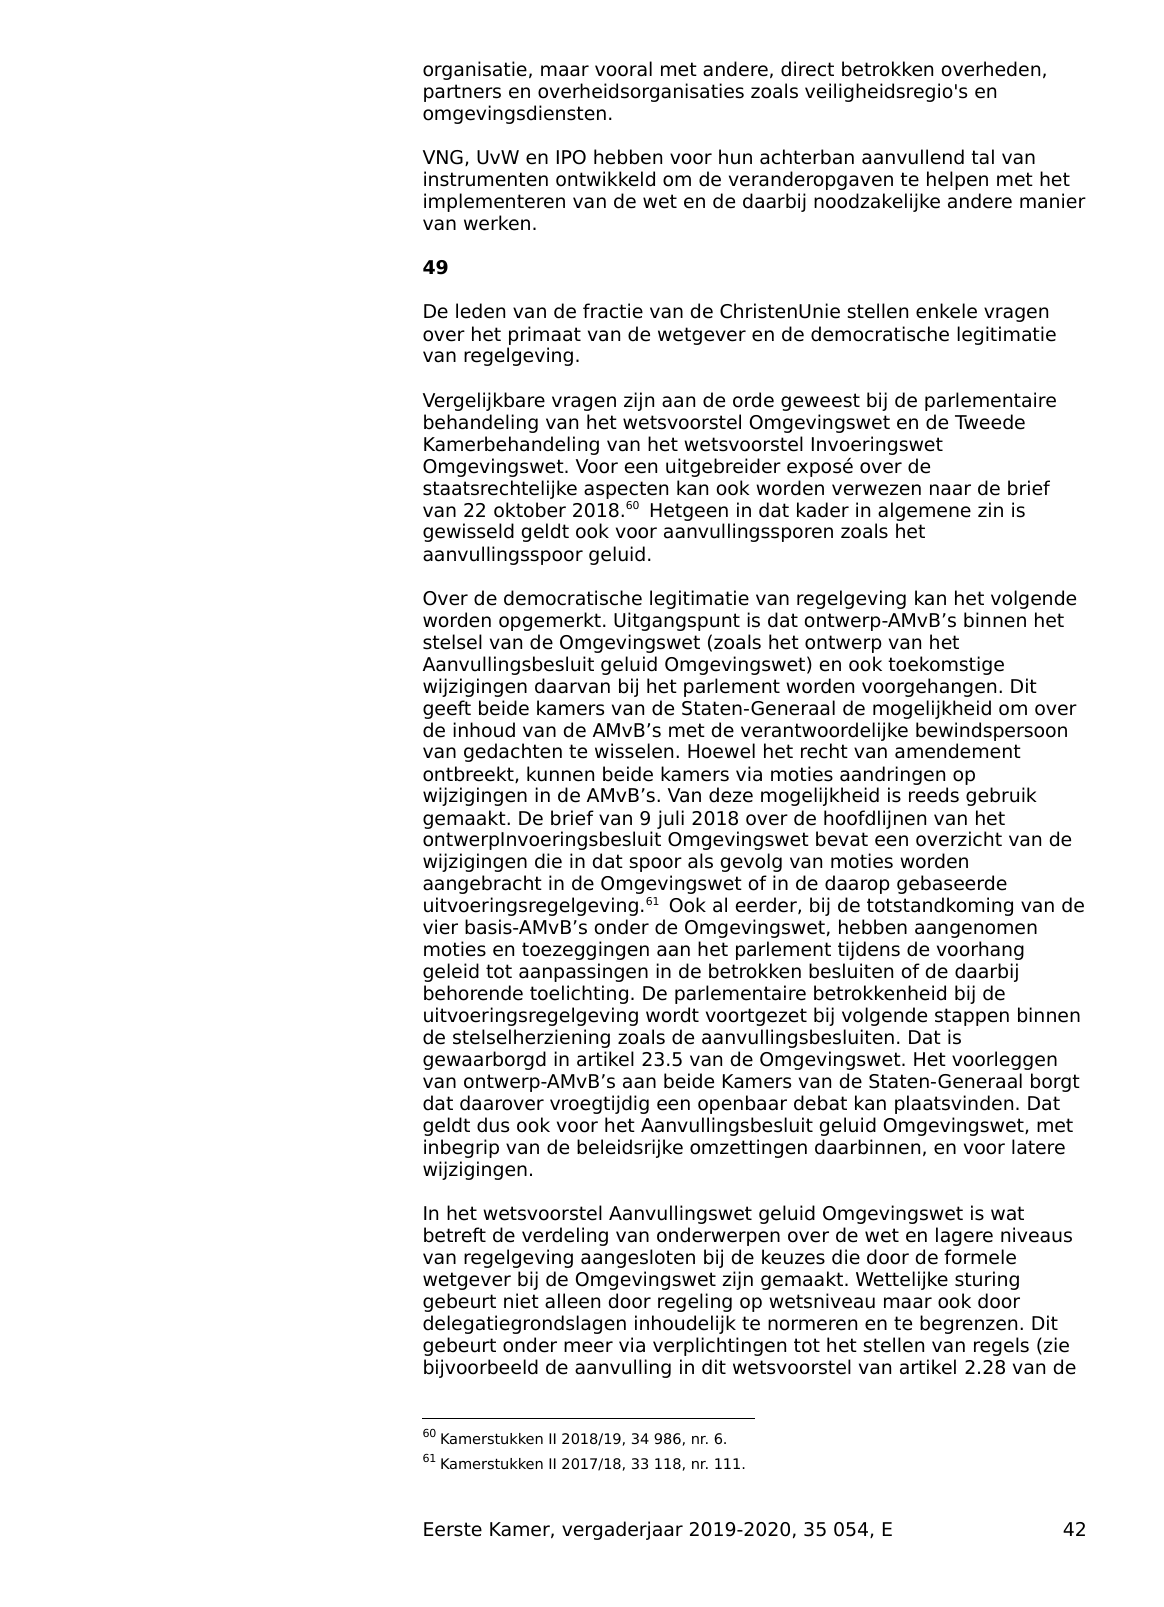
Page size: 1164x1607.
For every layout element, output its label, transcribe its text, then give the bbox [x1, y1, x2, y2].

text organisatie, maar vooral met andere, direct betrokken overheden, partners en overheidsorganisaties zoals veiligheidsregio's en omgevingsdiensten. [422, 59, 1087, 125]
text In het wetsvoorstel Aanvullingswet geluid Omgevingswet is wat betreft de verdeling van onderwerpen over de wet en lagere niveaus van regelgeving aangesloten bij de keuzes die door de formele wetgever bij de Omgevingswet zijn gemaakt. Wettelijke sturing gebeurt niet alleen door regeling op wetsniveau maar ook door delegatiegrondslagen inhoudelijk te normeren en te begrenzen. Dit gebeurt onder meer via verplichtingen tot het stellen van regels (zie bijvoorbeeld de aanvulling in dit wetsvoorstel van artikel 2.28 van de [422, 1203, 1087, 1379]
text De leden van de fractie van de ChristenUnie stellen enkele vragen over het primaat van de wetgever en de democratische legitimatie van regelgeving. [422, 301, 1087, 367]
text VNG, UvW en IPO hebben voor hun achterban aanvullend tal van instrumenten ontwikkeld om de veranderopgaven te helpen met het implementeren van de wet en de daarbij noodzakelijke andere manier van werken. [422, 147, 1087, 235]
text Over de democratische legitimatie van regelgeving kan het volgende worden opgemerkt. Uitgangspunt is dat ontwerp-AMvB’s binnen het stelsel van de Omgevingswet (zoals het ontwerp van het Aanvullingsbesluit geluid Omgevingswet) en ook toekomstige wijzigingen daarvan bij het parlement worden voorgehangen. Dit geeft beide kamers van de Staten-Generaal de mogelijkheid om over de inhoud van de AMvB’s met de verantwoordelijke bewindspersoon van gedachten te wisselen. Hoewel het recht van amendement ontbreekt, kunnen beide kamers via moties aandringen op wijzigingen in de AMvB’s. Van deze mogelijkheid is reeds gebruik gemaakt. De brief van 9 juli 2018 over de hoofdlijnen van het ontwerpInvoeringsbesluit Omgevingswet bevat een overzicht van de wijzigingen die in dat spoor als gevolg van moties worden aangebracht in de Omgevingswet of in de daarop gebaseerde uitvoeringsregelgeving. Ook al eerder, bij de totstandkoming van de vier basis-AMvB’s onder de Omgevingswet, hebben aangenomen moties en toezeggingen aan het parlement tijdens de voorhang geleid tot aanpassingen in de betrokken besluiten of de daarbij behorende toelichting. De parlementaire betrokkenheid bij de uitvoeringsregelgeving wordt voortgezet bij volgende stappen binnen de stelselherziening zoals de aanvullingsbesluiten. Dat is gewaarborgd in artikel 23.5 van de Omgevingswet. Het voorleggen van ontwerp-AMvB’s aan beide Kamers van de Staten-Generaal borgt dat daarover vroegtijdig een openbaar debat kan plaatsvinden. Dat geldt dus ook voor het Aanvullingsbesluit geluid Omgevingswet, met inbegrip van de beleidsrijke omzettingen daarbinnen, en voor latere wijzigingen. [422, 588, 1087, 1181]
text Kamerstukken II 2017/18, 33 118, nr. 111. [422, 1452, 1087, 1474]
subtitle 49 [422, 257, 1087, 279]
text Vergelijkbare vragen zijn aan de orde geweest bij de parlementaire behandeling van het wetsvoorstel Omgevingswet en de Tweede Kamerbehandeling van het wetsvoorstel Invoeringswet Omgevingswet. Voor een uitgebreider exposé over de staatsrechtelijke aspecten kan ook worden verwezen naar de brief van 22 oktober 2018. Hetgeen in dat kader in algemene zin is gewisseld geldt ook voor aanvullingssporen zoals het aanvullingsspoor geluid. [422, 389, 1087, 565]
text Kamerstukken II 2018/19, 34 986, nr. 6. [422, 1427, 1087, 1449]
